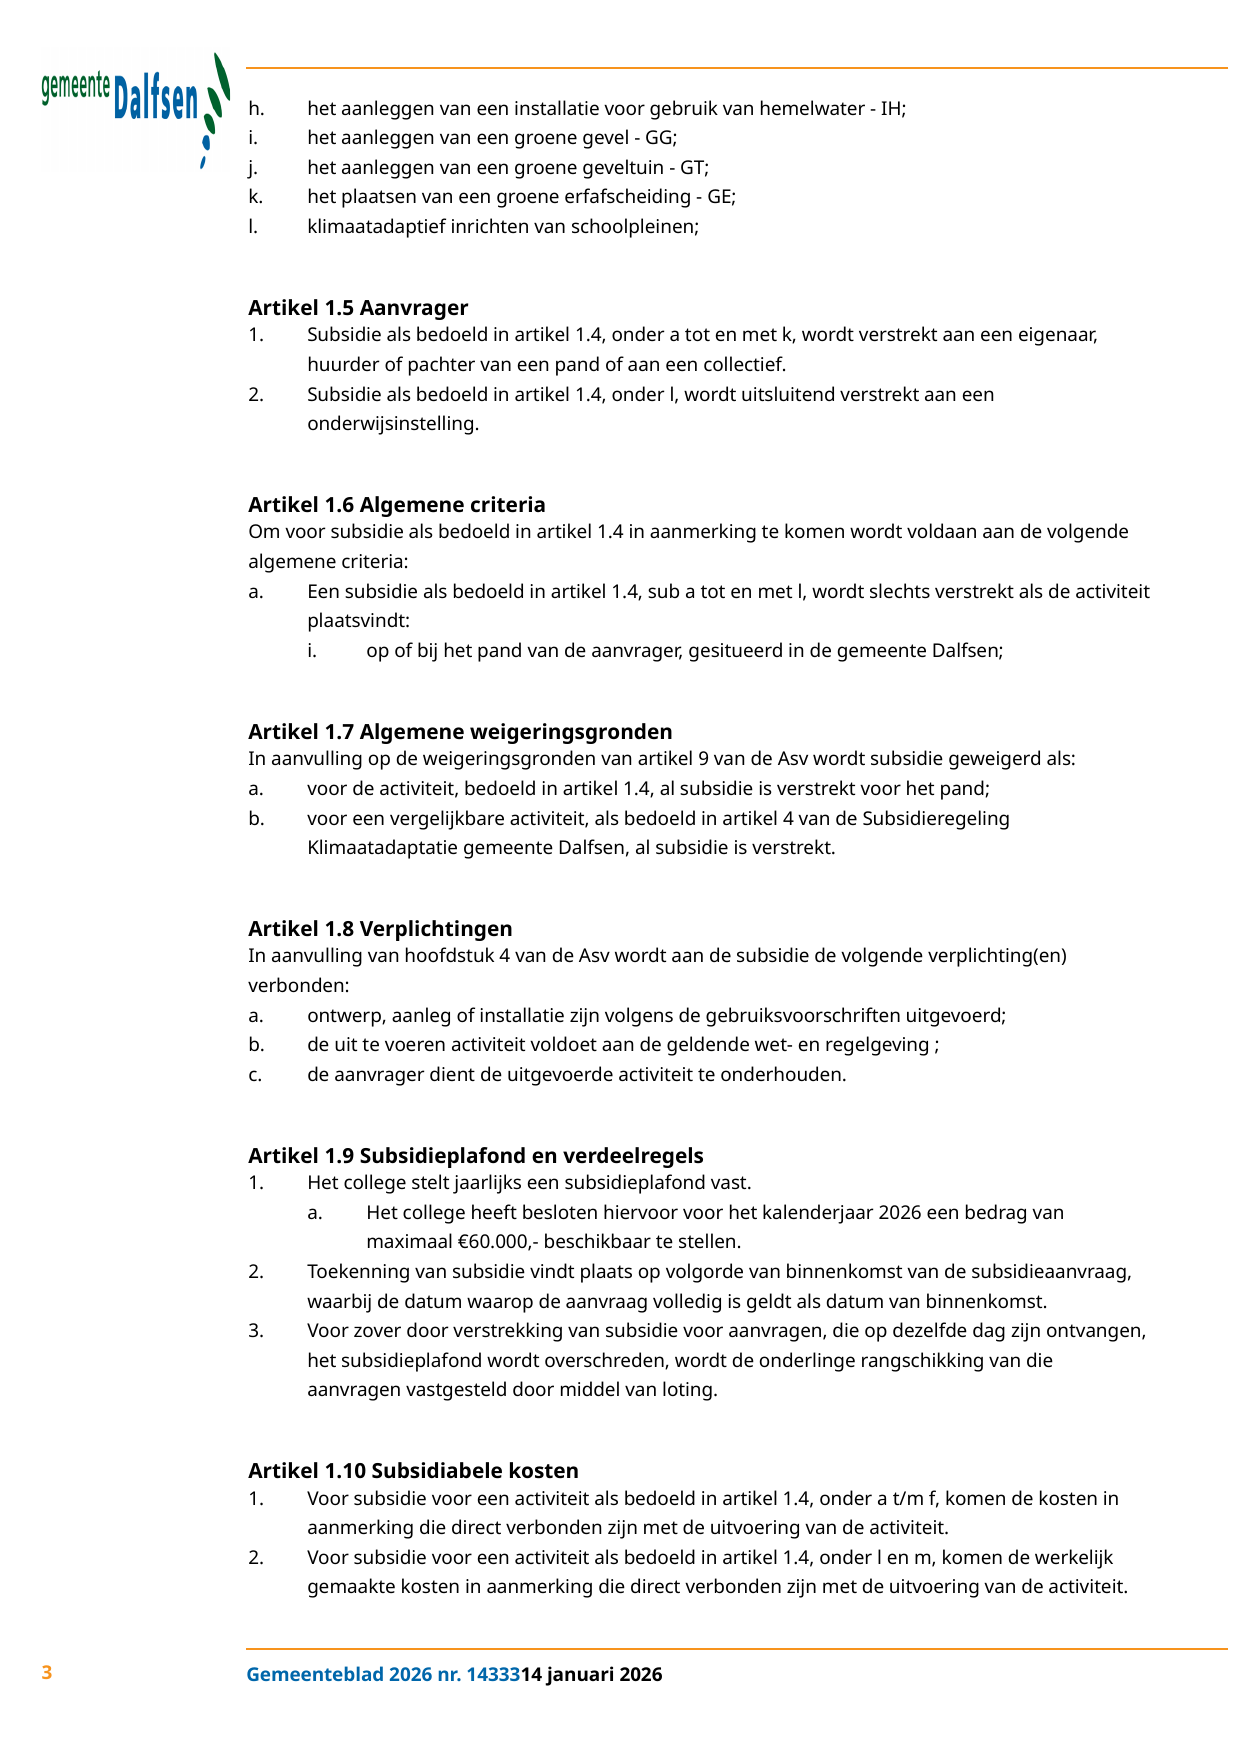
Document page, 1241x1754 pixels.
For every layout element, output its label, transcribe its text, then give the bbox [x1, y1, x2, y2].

list Voor zover door verstrekking van subsidie voor aanvragen, die op dezelfde dag zijn ontvangen, het subsidieplafond wordt overschreden, wordt de onderlinge rangschikking van die aanvragen vastgesteld door middel van loting. [248, 1317, 1152, 1402]
list het aanleggen van een installatie voor gebruik van hemelwater - IH; [248, 95, 1152, 121]
list ontwerp, aanleg of installatie zijn volgens de gebruiksvoorschriften uitgevoerd; [248, 1002, 1152, 1028]
list Subsidie als bedoeld in artikel 1.4, onder a tot en met k, wordt verstrekt aan een eigenaar, huurder of pachter van een pand of aan een collectief. [248, 322, 1152, 377]
text Artikel 1.10 Subsidiabele kosten [248, 1457, 1152, 1485]
list Voor subsidie voor een activiteit als bedoeld in artikel 1.4, onder a t/m f, komen de kosten in aanmerking die direct verbonden zijn met de uitvoering van de activiteit. [248, 1485, 1152, 1540]
list Een subsidie als bedoeld in artikel 1.4, sub a tot en met l, wordt slechts verstrekt als de activiteit plaatsvindt: [248, 578, 1152, 633]
list Het college stelt jaarlijks een subsidieplafond vast. [248, 1169, 1152, 1195]
text Artikel 1.7 Algemene weigeringsgronden [248, 717, 1152, 746]
text Om voor subsidie als bedoeld in artikel 1.4 in aanmerking te komen wordt voldaan aan de volgende algemene criteria: [248, 519, 1152, 574]
picture [41, 47, 231, 172]
text Artikel 1.9 Subsidieplafond en verdeelregels [248, 1141, 1152, 1169]
list de aanvrager dient de uitgevoerde activiteit te onderhouden. [248, 1061, 1152, 1087]
text Artikel 1.6 Algemene criteria [248, 490, 1152, 519]
list Toekenning van subsidie vindt plaats op volgorde van binnenkomst van de subsidieaanvraag, waarbij de datum waarop de aanvraag volledig is geldt als datum van binnenkomst. [248, 1258, 1152, 1313]
list op of bij het pand van de aanvrager, gesitueerd in de gemeente Dalfsen; [307, 637, 1152, 663]
text In aanvulling op de weigeringsgronden van artikel 9 van de Asv wordt subsidie geweigerd als: [248, 746, 1152, 771]
list Voor subsidie voor een activiteit als bedoeld in artikel 1.4, onder l en m, komen de werkelijk gemaakte kosten in aanmerking die direct verbonden zijn met de uitvoering van de activiteit. [248, 1544, 1152, 1599]
list voor een vergelijkbare activiteit, als bedoeld in artikel 4 van de Subsidieregeling Klimaatadaptatie gemeente Dalfsen, al subsidie is verstrekt. [248, 805, 1152, 860]
text Artikel 1.5 Aanvrager [248, 293, 1152, 322]
text In aanvulling van hoofdstuk 4 van de Asv wordt aan de subsidie de volgende verplichting(en) verbonden: [248, 943, 1152, 998]
list het aanleggen van een groene gevel - GG; [248, 124, 1152, 150]
list de uit te voeren activiteit voldoet aan de geldende wet- en regelgeving ; [248, 1031, 1152, 1057]
list het aanleggen van een groene geveltuin - GT; [248, 154, 1152, 180]
list voor de activiteit, bedoeld in artikel 1.4, al subsidie is verstrekt voor het pand; [248, 775, 1152, 801]
list Het college heeft besloten hiervoor voor het kalenderjaar 2026 een bedrag van maximaal €60.000,- beschikbaar te stellen. [307, 1199, 1152, 1254]
text Artikel 1.8 Verplichtingen [248, 914, 1152, 943]
list klimaatadaptief inrichten van schoolpleinen; [248, 213, 1152, 239]
list het plaatsen van een groene erfafscheiding - GE; [248, 183, 1152, 209]
list Subsidie als bedoeld in artikel 1.4, onder l, wordt uitsluitend verstrekt aan een onderwijsinstelling. [248, 381, 1152, 436]
